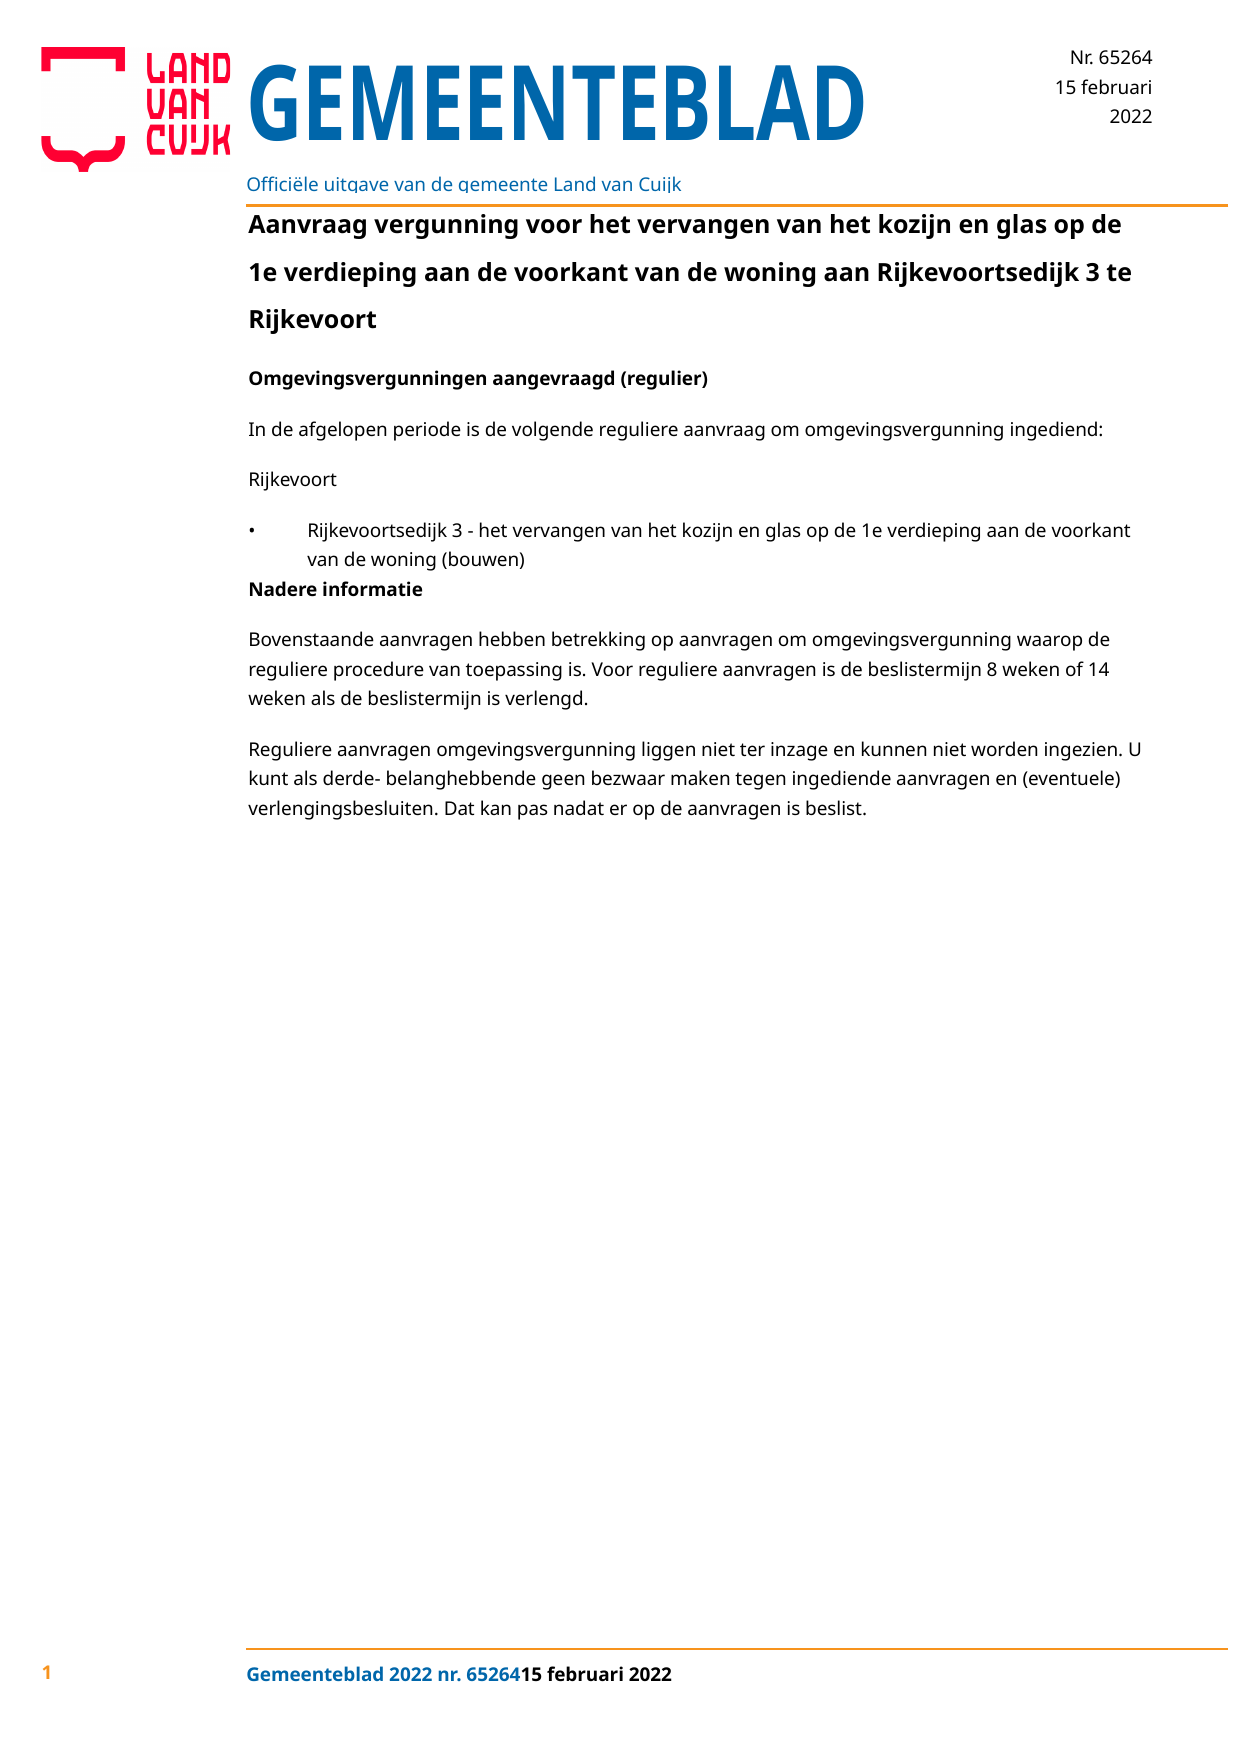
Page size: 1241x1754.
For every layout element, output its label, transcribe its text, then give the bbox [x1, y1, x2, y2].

text Bovenstaande aanvragen hebben betrekking op aanvragen om omgevingsvergunning waarop de reguliere procedure van toepassing is. Voor reguliere aanvragen is de beslistermijn 8 weken of 14 weken als de beslistermijn is verlengd. [248, 626, 1152, 711]
text Reguliere aanvragen omgevingsvergunning liggen niet ter inzage en kunnen niet worden ingezien. U kunt als derde- belanghebbende geen bezwaar maken tegen ingediende aanvragen en (eventuele) verlengingsbesluiten. Dat kan pas nadat er op de aanvragen is beslist. [248, 736, 1152, 821]
list Rijkevoortsedijk 3 - het vervangen van het kozijn en glas op de 1e verdieping aan de voorkant van de woning (bouwen) [248, 517, 1152, 572]
text Rijkevoort [248, 466, 1152, 492]
text Omgevingsvergunningen aangevraagd (regulier) [248, 366, 1152, 391]
text Aanvraag vergunning voor het vervangen van het kozijn en glas op de 1e verdieping aan de voorkant van de woning aan Rijkevoortsedijk 3 te Rijkevoort [248, 207, 1152, 336]
text Nadere informatie [248, 576, 1152, 602]
text In de afgelopen periode is de volgende reguliere aanvraag om omgevingsvergunning ingediend: [248, 416, 1152, 442]
picture [41, 47, 231, 172]
